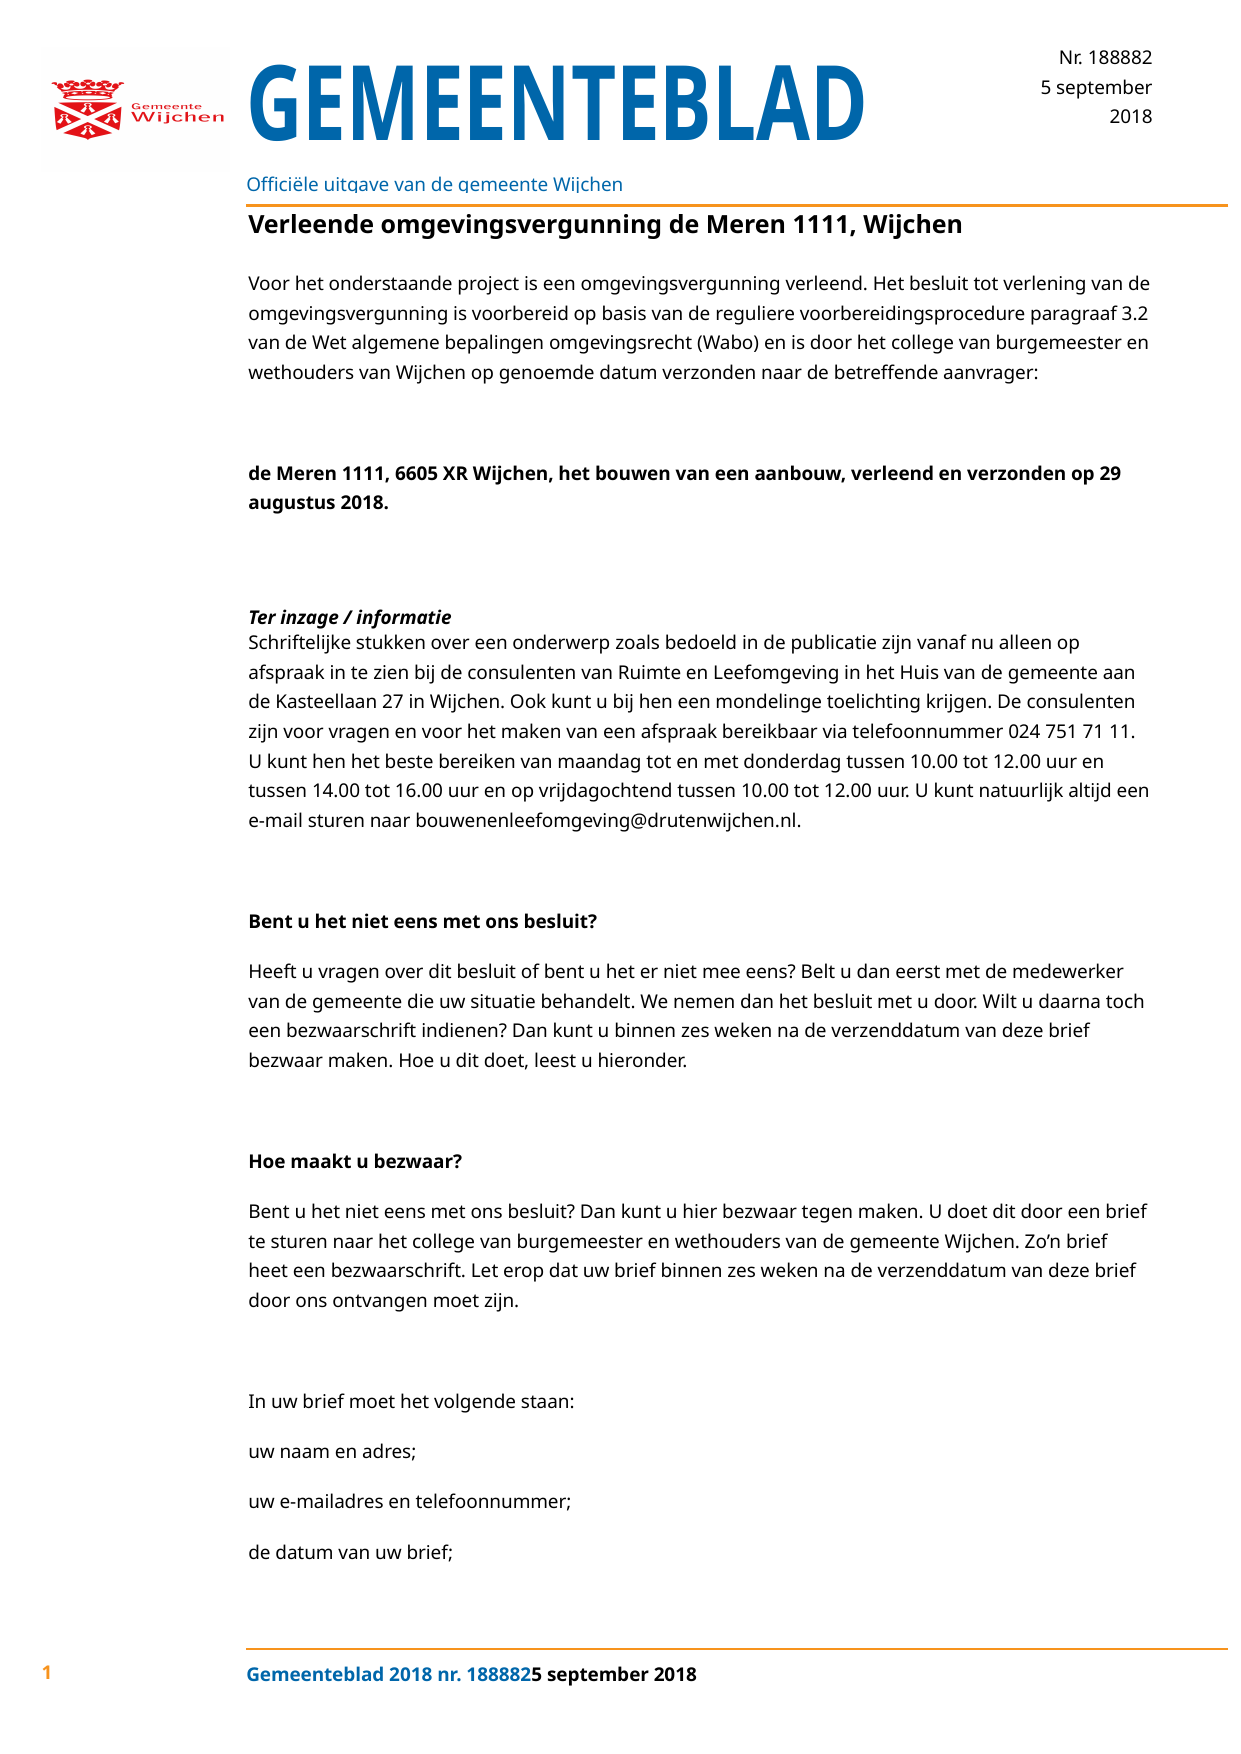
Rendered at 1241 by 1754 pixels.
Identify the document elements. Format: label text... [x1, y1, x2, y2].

text Ter inzage / informatie [248, 604, 1152, 629]
text uw e-mailadres en telefoonnummer; [248, 1489, 1152, 1514]
text Heeft u vragen over dit besluit of bent u het er niet mee eens? Belt u dan eerst met de medewerker van de gemeente die uw situatie behandelt. We nemen dan het besluit met u door. Wilt u daarna toch een bezwaarschrift indienen? Dan kunt u binnen zes weken na de verzenddatum van deze brief bezwaar maken. Hoe u dit doet, leest u hieronder. [248, 958, 1152, 1073]
text de datum van uw brief; [248, 1539, 1152, 1565]
text Schriftelijke stukken over een onderwerp zoals bedoeld in de publicatie zijn vanaf nu alleen op afspraak in te zien bij de consulenten van Ruimte en Leefomgeving in het Huis van de gemeente aan de Kasteellaan 27 in Wijchen. Ook kunt u bij hen een mondelinge toelichting krijgen. De consulenten zijn voor vragen en voor het maken van een afspraak bereikbaar via telefoonnummer 024 751 71 11. U kunt hen het beste bereiken van maandag tot en met donderdag tussen 10.00 tot 12.00 uur en tussen 14.00 tot 16.00 uur en op vrijdagochtend tussen 10.00 tot 12.00 uur. U kunt natuurlijk altijd een e-mail sturen naar bouwenenleefomgeving@drutenwijchen.nl. [248, 629, 1152, 833]
text Bent u het niet eens met ons besluit? [248, 908, 1152, 934]
text de Meren 1111, 6605 XR Wijchen, het bouwen van een aanbouw, verleend en verzonden op 29 augustus 2018. [248, 460, 1152, 515]
text Hoe maakt u bezwaar? [248, 1148, 1152, 1174]
text uw naam en adres; [248, 1438, 1152, 1464]
text Voor het onderstaande project is een omgevingsvergunning verleend. Het besluit tot verlening van de omgevingsvergunning is voorbereid op basis van de reguliere voorbereidingsprocedure paragraaf 3.2 van de Wet algemene bepalingen omgevingsrecht (Wabo) en is door het college van burgemeester en wethouders van Wijchen op genoemde datum verzonden naar de betreffende aanvrager: [248, 270, 1152, 385]
picture [41, 47, 231, 172]
text In uw brief moet het volgende staan: [248, 1388, 1152, 1414]
text Bent u het niet eens met ons besluit? Dan kunt u hier bezwaar tegen maken. U doet dit door een brief te sturen naar het college van burgemeester en wethouders van de gemeente Wijchen. Zo’n brief heet een bezwaarschrift. Let erop dat uw brief binnen zes weken na de verzenddatum van deze brief door ons ontvangen moet zijn. [248, 1198, 1152, 1313]
text Verleende omgevingsvergunning de Meren 1111, Wijchen [248, 207, 1152, 241]
